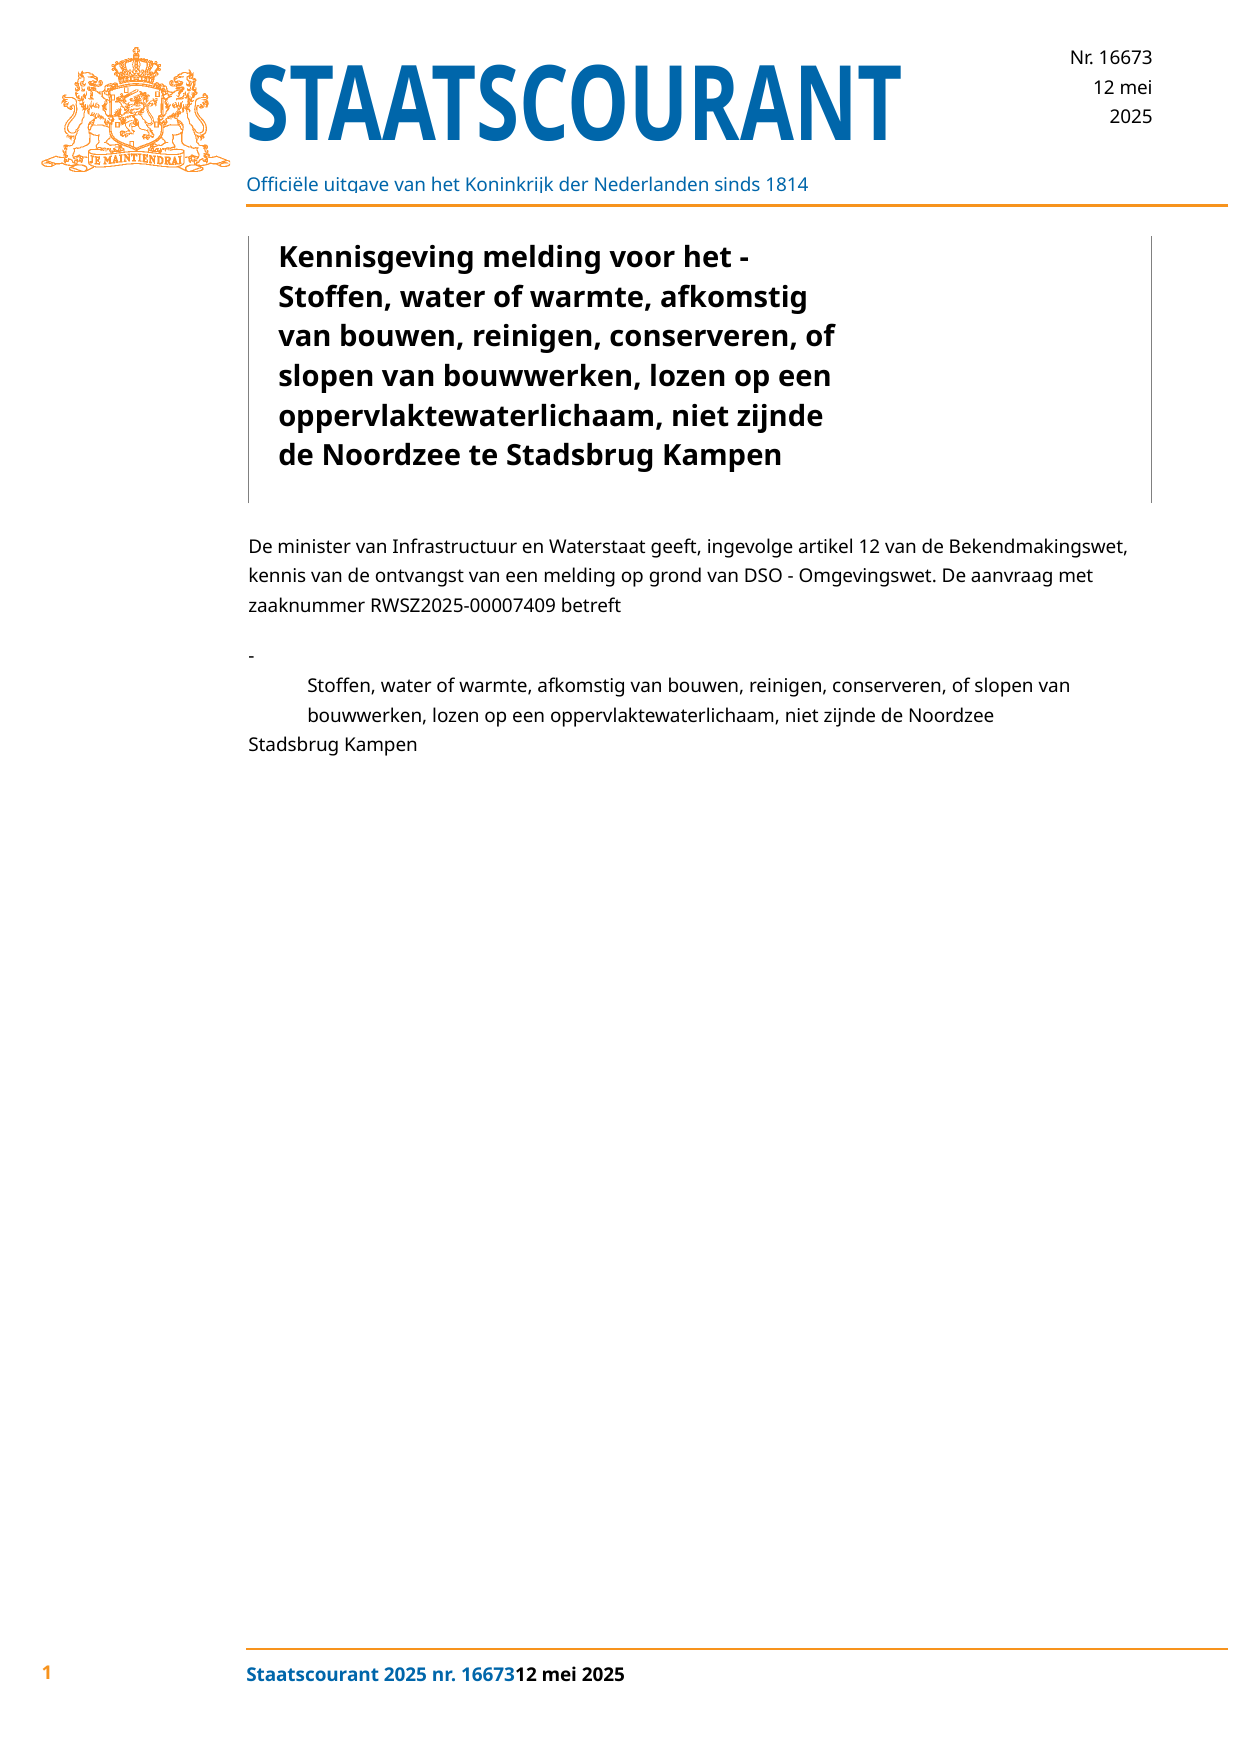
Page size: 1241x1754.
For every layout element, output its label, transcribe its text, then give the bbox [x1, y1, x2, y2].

table_header [1090, 236, 1151, 413]
picture [912, 236, 1090, 414]
table_header [850, 236, 912, 413]
list Stoffen, water of warmte, afkomstig van bouwen, reinigen, conserveren, of slopen van bouwwerken, lozen op een oppervlaktewaterlichaam, niet zijnde de Noordzee [248, 672, 1152, 727]
text Stadsbrug Kampen [248, 731, 1152, 757]
picture [41, 47, 231, 172]
table_header [850, 414, 1151, 503]
text De minister van Infrastructuur en Waterstaat geeft, ingevolge artikel 12 van de Bekendmakingswet, kennis van de ontvangst van een melding op grond van DSO - Omgevingswet. De aanvraag met zaaknummer RWSZ2025-00007409 betreft [248, 533, 1152, 618]
table_header Kennisgeving melding voor het -Stoffen, water of warmte, afkomstig van bouwen, reinigen, conserveren, of slopen van bouwwerken, lozen op een oppervlaktewaterlichaam, niet zijnde de Noordzee te Stadsbrug Kampen [249, 236, 850, 503]
